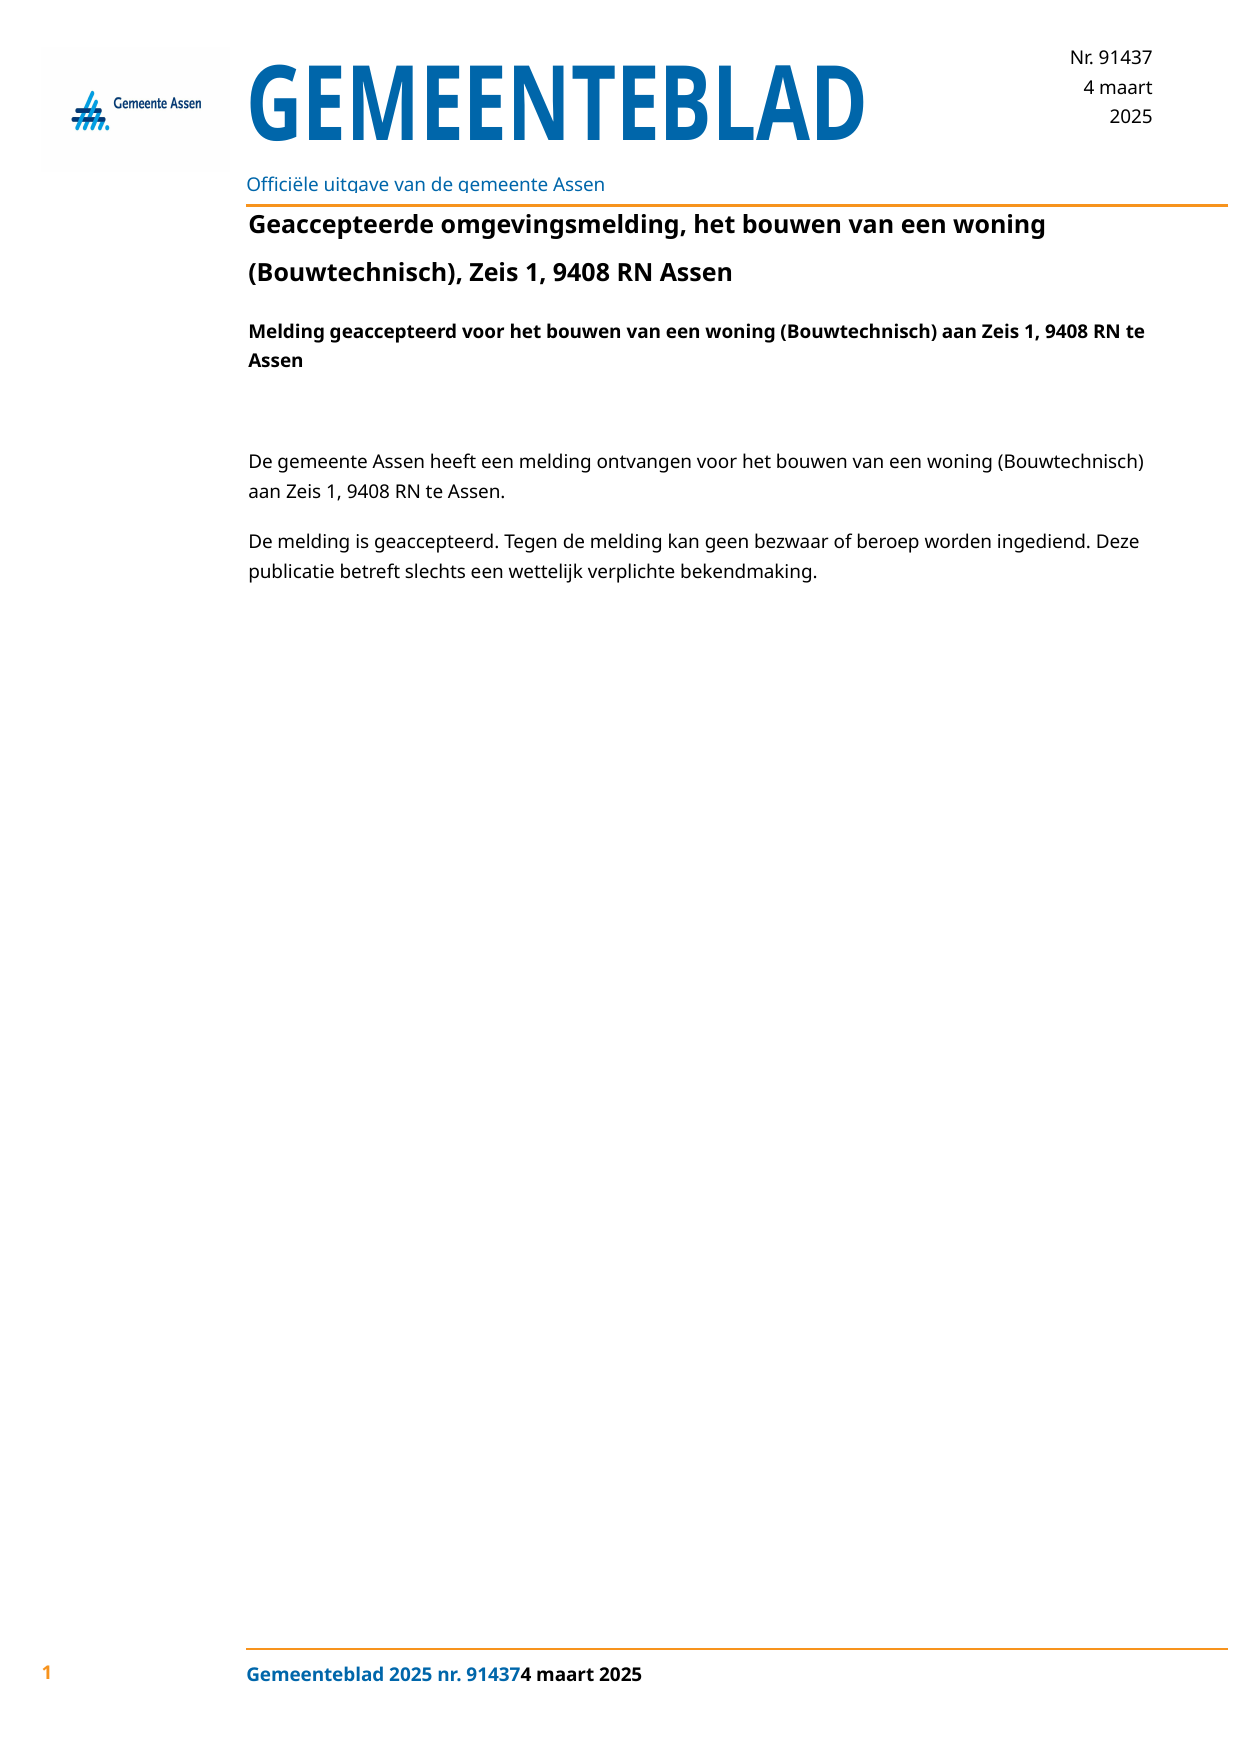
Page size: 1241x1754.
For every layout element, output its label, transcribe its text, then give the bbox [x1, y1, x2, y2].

text Melding geaccepteerd voor het bouwen van een woning (Bouwtechnisch) aan Zeis 1, 9408 RN te Assen [248, 318, 1152, 373]
text De melding is geaccepteerd. Tegen de melding kan geen bezwaar of beroep worden ingediend. Deze publicatie betreft slechts een wettelijk verplichte bekendmaking. [248, 528, 1152, 584]
picture [41, 47, 231, 172]
text Geaccepteerde omgevingsmelding, het bouwen van een woning (Bouwtechnisch), Zeis 1, 9408 RN Assen [248, 207, 1152, 288]
text De gemeente Assen heeft een melding ontvangen voor het bouwen van een woning (Bouwtechnisch) aan Zeis 1, 9408 RN te Assen. [248, 448, 1152, 504]
